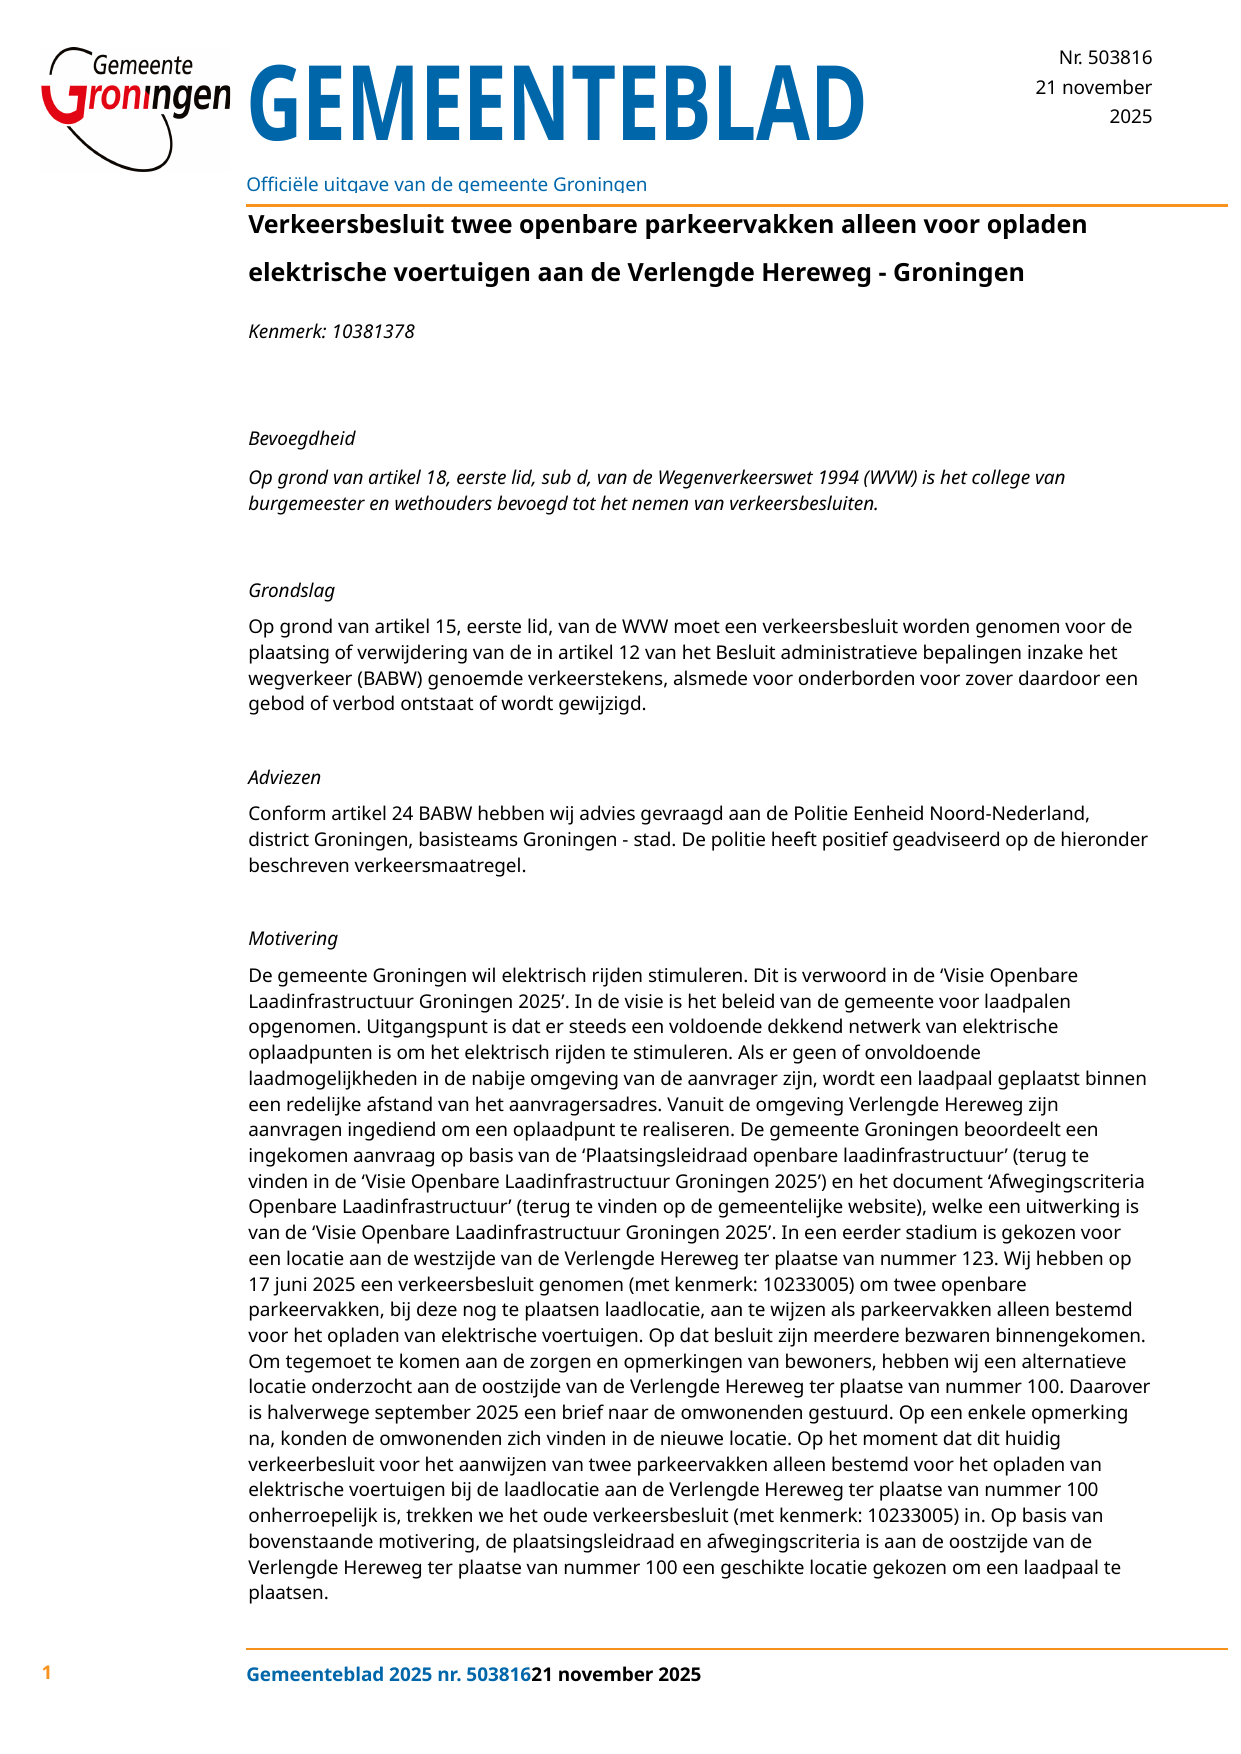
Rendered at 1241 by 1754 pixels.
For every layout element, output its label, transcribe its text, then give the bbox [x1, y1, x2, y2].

text Adviezen [248, 764, 1152, 790]
text Op grond van artikel 15, eerste lid, van de WVW moet een verkeersbesluit worden genomen voor de plaatsing of verwijdering van de in artikel 12 van het Besluit administratieve bepalingen inzake het wegverkeer (BABW) genoemde verkeerstekens, alsmede voor onderborden voor zover daardoor een gebod of verbod ontstaat of wordt gewijzigd. [248, 613, 1152, 716]
text Op grond van artikel 18, eerste lid, sub d, van de Wegenverkeerswet 1994 (WVW) is het college van burgemeester en wethouders bevoegd tot het nemen van verkeersbesluiten. [248, 464, 1152, 516]
text De gemeente Groningen wil elektrisch rijden stimuleren. Dit is verwoord in de ‘Visie Openbare Laadinfrastructuur Groningen 2025’. In de visie is het beleid van de gemeente voor laadpalen opgenomen. Uitgangspunt is dat er steeds een voldoende dekkend netwerk van elektrische oplaadpunten is om het elektrisch rijden te stimuleren. Als er geen of onvoldoende laadmogelijkheden in de nabije omgeving van de aanvrager zijn, wordt een laadpaal geplaatst binnen een redelijke afstand van het aanvragersadres. Vanuit de omgeving Verlengde Hereweg zijn aanvragen ingediend om een oplaadpunt te realiseren. De gemeente Groningen beoordeelt een ingekomen aanvraag op basis van de ‘Plaatsingsleidraad openbare laadinfrastructuur’ (terug te vinden in de ‘Visie Openbare Laadinfrastructuur Groningen 2025’) en het document ‘Afwegingscriteria Openbare Laadinfrastructuur’ (terug te vinden op de gemeentelijke website), welke een uitwerking is van de ‘Visie Openbare Laadinfrastructuur Groningen 2025’. In een eerder stadium is gekozen voor een locatie aan de westzijde van de Verlengde Hereweg ter plaatse van nummer 123. Wij hebben op 17 juni 2025 een verkeersbesluit genomen (met kenmerk: 10233005) om twee openbare parkeervakken, bij deze nog te plaatsen laadlocatie, aan te wijzen als parkeervakken alleen bestemd voor het opladen van elektrische voertuigen. Op dat besluit zijn meerdere bezwaren binnengekomen. Om tegemoet te komen aan de zorgen en opmerkingen van bewoners, hebben wij een alternatieve locatie onderzocht aan de oostzijde van de Verlengde Hereweg ter plaatse van nummer 100. Daarover is halverwege september 2025 een brief naar de omwonenden gestuurd. Op een enkele opmerking na, konden de omwonenden zich vinden in de nieuwe locatie. Op het moment dat dit huidig verkeerbesluit voor het aanwijzen van twee parkeervakken alleen bestemd voor het opladen van elektrische voertuigen bij de laadlocatie aan de Verlengde Hereweg ter plaatse van nummer 100 onherroepelijk is, trekken we het oude verkeersbesluit (met kenmerk: 10233005) in. Op basis van bovenstaande motivering, de plaatsingsleidraad en afwegingscriteria is aan de oostzijde van de Verlengde Hereweg ter plaatse van nummer 100 een geschikte locatie gekozen om een laadpaal te plaatsen. [248, 962, 1152, 1605]
text Kenmerk: 10381378 [248, 318, 1152, 344]
picture [41, 47, 231, 172]
text Conform artikel 24 BABW hebben wij advies gevraagd aan de Politie Eenheid Noord-Nederland, district Groningen, basisteams Groningen - stad. De politie heeft positief geadviseerd op de hieronder beschreven verkeersmaatregel. [248, 801, 1152, 878]
text Grondslag [248, 577, 1152, 602]
text Motivering [248, 925, 1152, 951]
text Verkeersbesluit twee openbare parkeervakken alleen voor opladen elektrische voertuigen aan de Verlengde Hereweg - Groningen [248, 207, 1152, 288]
text Bevoegdheid [248, 425, 1152, 451]
